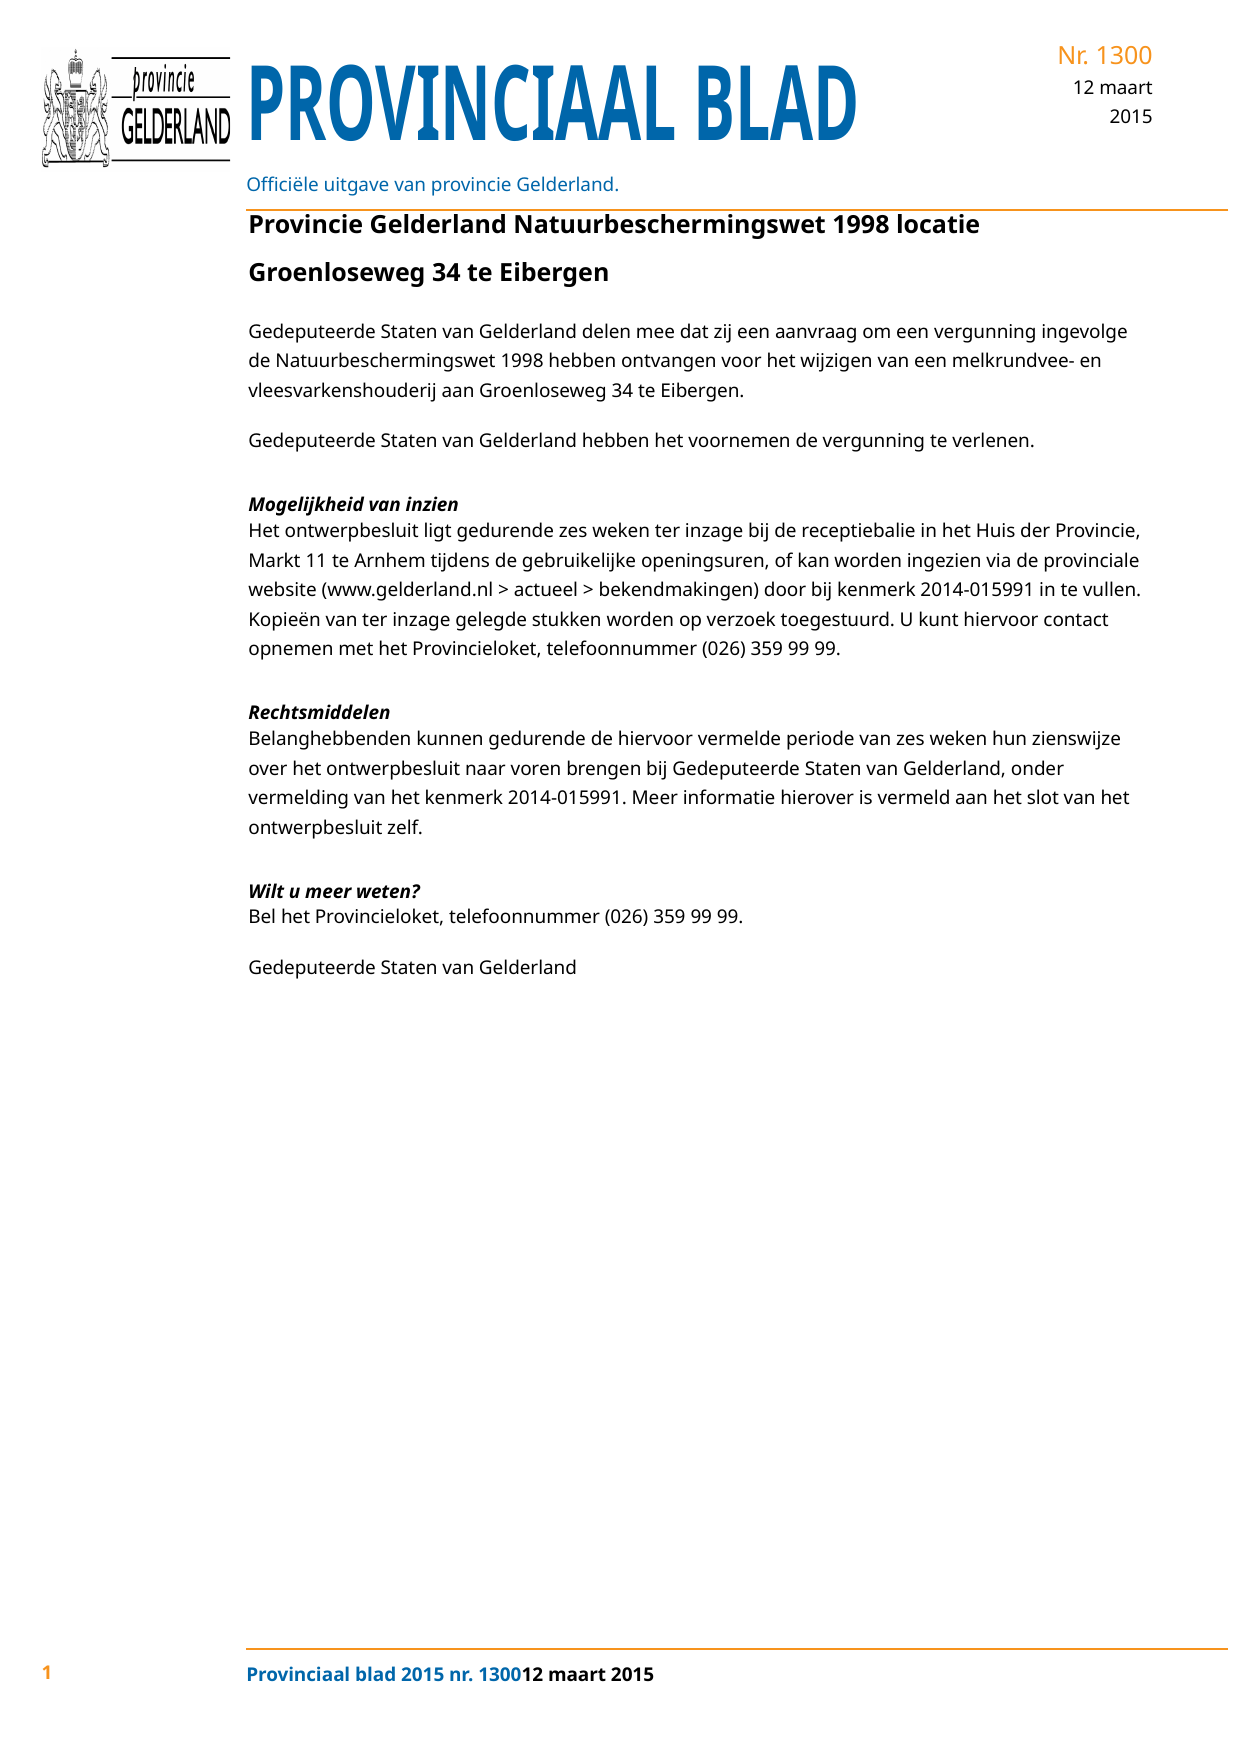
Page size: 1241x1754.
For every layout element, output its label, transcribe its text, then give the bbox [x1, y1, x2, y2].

text Het ontwerpbesluit ligt gedurende zes weken ter inzage bij de receptiebalie in het Huis der Provincie, Markt 11 te Arnhem tijdens de gebruikelijke openingsuren, of kan worden ingezien via de provinciale website (www.gelderland.nl > actueel > bekendmakingen) door bij kenmerk 2014-015991 in te vullen. Kopieën van ter inzage gelegde stukken worden op verzoek toegestuurd. U kunt hiervoor contact opnemen met het Provincieloket, telefoonnummer (026) 359 99 99. [248, 517, 1152, 661]
picture [41, 47, 231, 172]
text Belanghebbenden kunnen gedurende de hiervoor vermelde periode van zes weken hun zienswijze over het ontwerpbesluit naar voren brengen bij Gedeputeerde Staten van Gelderland, onder vermelding van het kenmerk 2014-015991. Meer informatie hierover is vermeld aan het slot van het ontwerpbesluit zelf. [248, 725, 1152, 840]
text Bel het Provincieloket, telefoonnummer (026) 359 99 99. [248, 904, 1152, 929]
text Wilt u meer weten? [248, 878, 1152, 904]
text Gedeputeerde Staten van Gelderland [248, 954, 1152, 980]
text Provincie Gelderland Natuurbeschermingswet 1998 locatie Groenloseweg 34 te Eibergen [248, 211, 1152, 288]
text Gedeputeerde Staten van Gelderland hebben het voornemen de vergunning te verlenen. [248, 427, 1152, 453]
text Mogelijkheid van inzien [248, 491, 1152, 517]
text Rechtsmiddelen [248, 699, 1152, 725]
text Gedeputeerde Staten van Gelderland delen mee dat zij een aanvraag om een vergunning ingevolge de Natuurbeschermingswet 1998 hebben ontvangen voor het wijzigen van een melkrundvee- en vleesvarkenshouderij aan Groenloseweg 34 te Eibergen. [248, 318, 1152, 403]
